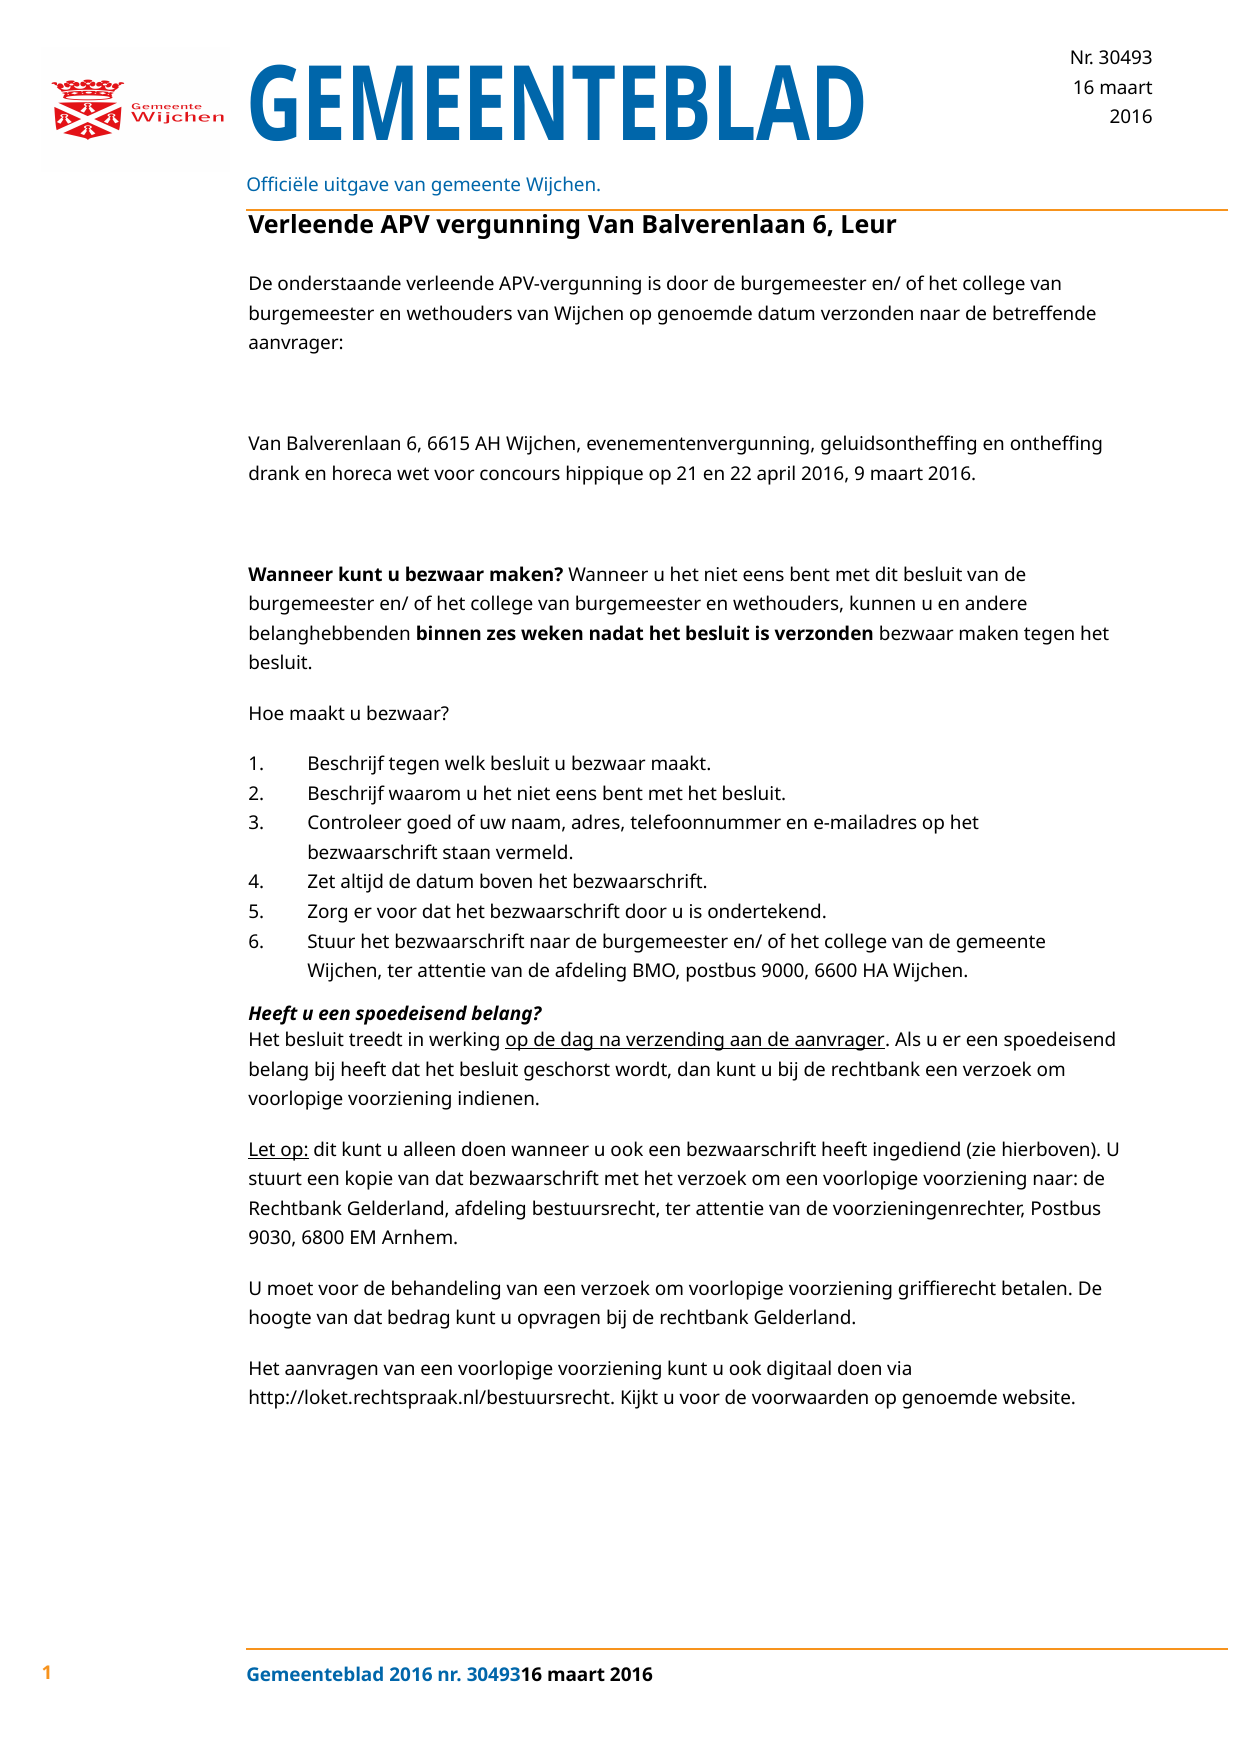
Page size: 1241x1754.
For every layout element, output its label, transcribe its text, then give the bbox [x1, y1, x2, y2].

text Hoe maakt u bezwaar? [248, 700, 1152, 726]
text Verleende APV vergunning Van Balverenlaan 6, Leur [248, 211, 1152, 241]
text Het aanvragen van een voorlopige voorziening kunt u ook digitaal doen via http://loket.rechtspraak.nl/bestuursrecht. Kijkt u voor de voorwaarden op genoemde website. [248, 1355, 1152, 1410]
list Stuur het bezwaarschrift naar de burgemeester en/ of het college van de gemeente [248, 928, 1152, 953]
text Let op: dit kunt u alleen doen wanneer u ook een bezwaarschrift heeft ingediend (zie hierboven). U stuurt een kopie van dat bezwaarschrift met het verzoek om een voorlopige voorziening naar: de Rechtbank Gelderland, afdeling bestuursrecht, ter attentie van de voorzieningenrechter, Postbus 9030, 6800 EM Arnhem. [248, 1136, 1152, 1250]
list Beschrijf tegen welk besluit u bezwaar maakt. [248, 750, 1152, 776]
list Wijchen, ter attentie van de afdeling BMO, postbus 9000, 6600 HA Wijchen. [248, 957, 1152, 983]
text Wanneer kunt u bezwaar maken? Wanneer u het niet eens bent met dit besluit van de burgemeester en/ of het college van burgemeester en wethouders, kunnen u en andere belanghebbenden binnen zes weken nadat het besluit is verzonden bezwaar maken tegen het besluit. [248, 561, 1152, 675]
list bezwaarschrift staan vermeld. [248, 839, 1152, 865]
text De onderstaande verleende APV-vergunning is door de burgemeester en/ of het college van burgemeester en wethouders van Wijchen op genoemde datum verzonden naar de betreffende aanvrager: [248, 270, 1152, 355]
text Het besluit treedt in werking op de dag na verzending aan de aanvrager. Als u er een spoedeisend belang bij heeft dat het besluit geschorst wordt, dan kunt u bij de rechtbank een verzoek om voorlopige voorziening indienen. [248, 1026, 1152, 1111]
text U moet voor de behandeling van een verzoek om voorlopige voorziening griffierecht betalen. De hoogte van dat bedrag kunt u opvragen bij de rechtbank Gelderland. [248, 1275, 1152, 1330]
list Beschrijf waarom u het niet eens bent met het besluit. [248, 780, 1152, 806]
picture [41, 47, 231, 172]
list Zet altijd de datum boven het bezwaarschrift. [248, 869, 1152, 894]
list Zorg er voor dat het bezwaarschrift door u is ondertekend. [248, 898, 1152, 924]
text Heeft u een spoedeisend belang? [248, 1001, 1152, 1026]
text Van Balverenlaan 6, 6615 AH Wijchen, evenementenvergunning, geluidsontheffing en ontheffing drank en horeca wet voor concours hippique op 21 en 22 april 2016, 9 maart 2016. [248, 430, 1152, 486]
list Controleer goed of uw naam, adres, telefoonnummer en e-mailadres op het [248, 809, 1152, 835]
